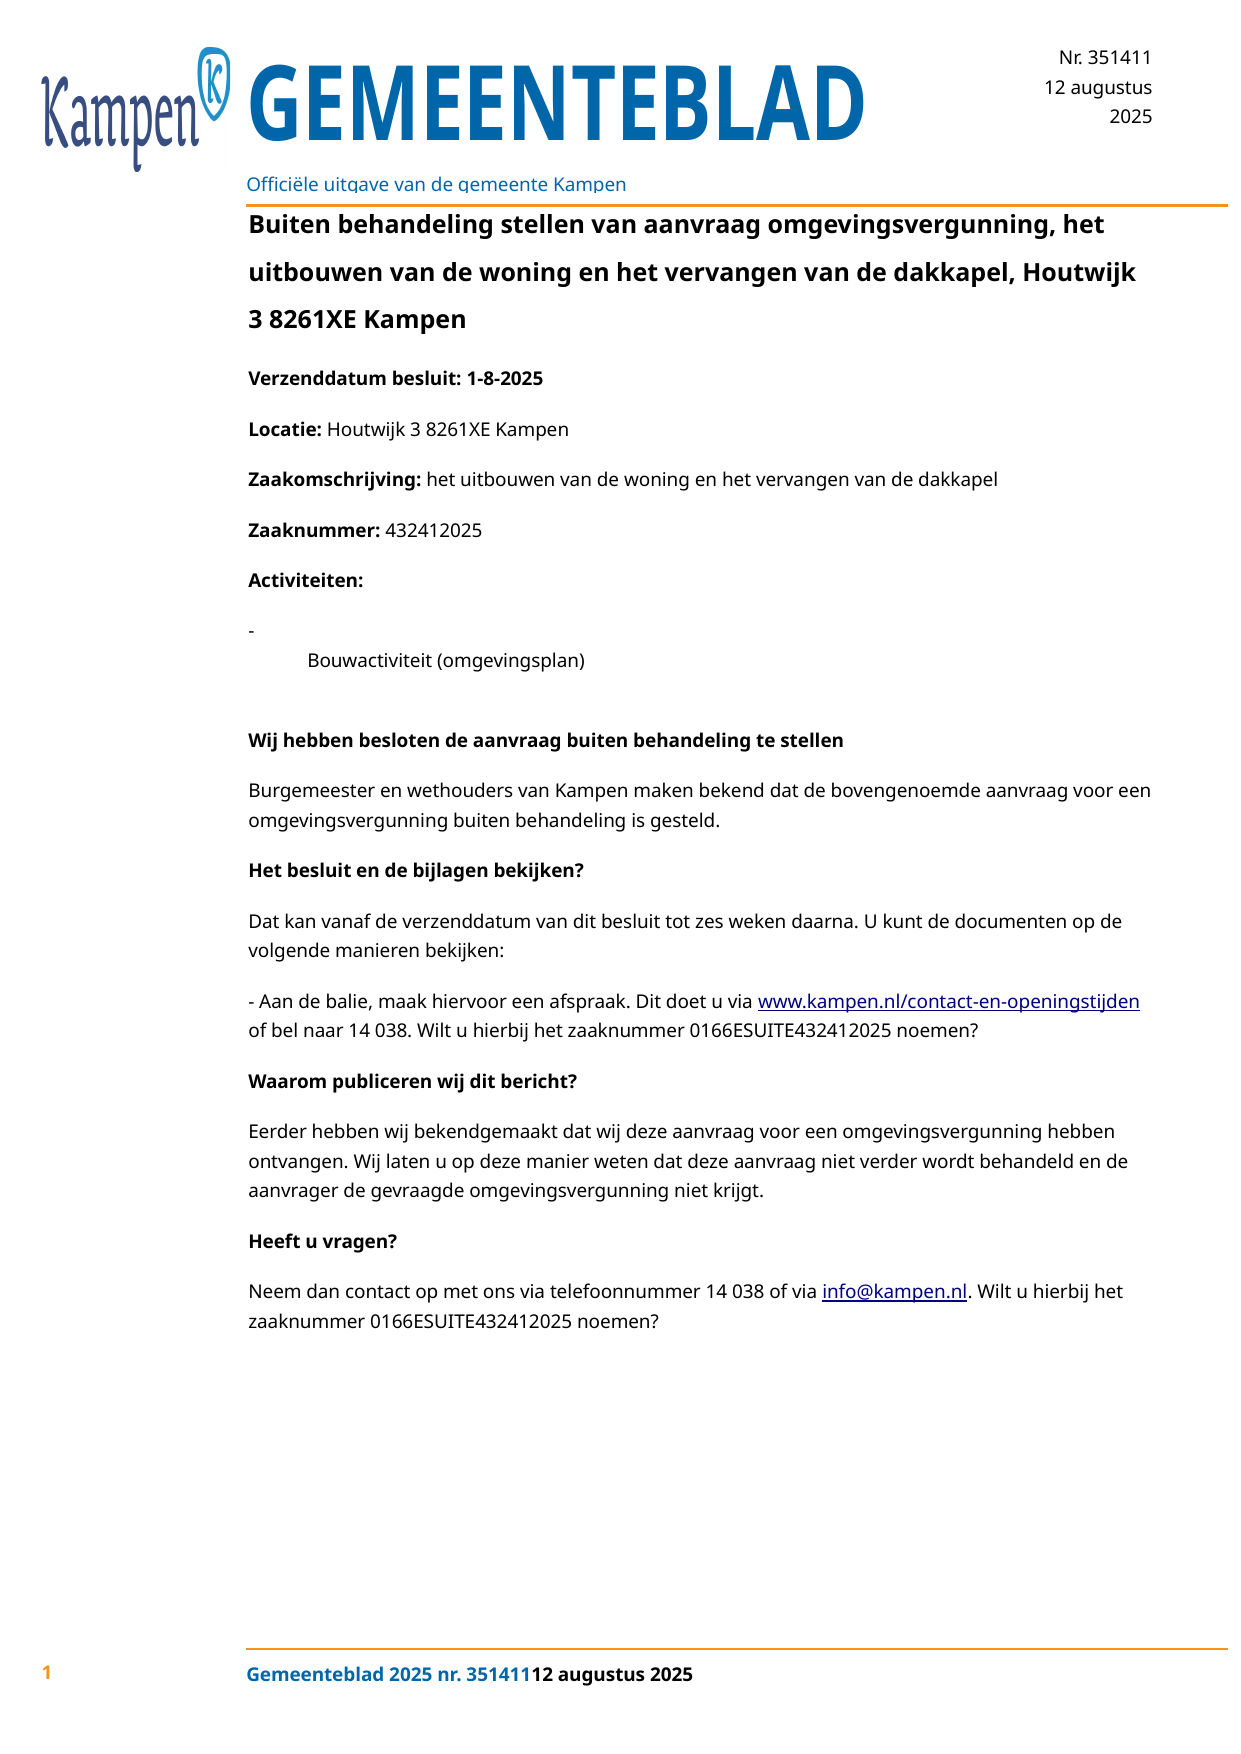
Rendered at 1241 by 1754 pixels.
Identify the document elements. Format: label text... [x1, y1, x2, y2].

text Activiteiten: [248, 567, 1152, 593]
text Wij hebben besloten de aanvraag buiten behandeling te stellen [248, 727, 1152, 753]
text Zaaknummer: 432412025 [248, 517, 1152, 542]
text Burgemeester en wethouders van Kampen maken bekend dat de bovengenoemde aanvraag voor een omgevingsvergunning buiten behandeling is gesteld. [248, 778, 1152, 833]
text Eerder hebben wij bekendgemaakt dat wij deze aanvraag voor een omgevingsvergunning hebben ontvangen. Wij laten u op deze manier weten dat deze aanvraag niet verder wordt behandeld en de aanvrager de gevraagde omgevingsvergunning niet krijgt. [248, 1118, 1152, 1203]
picture [41, 47, 231, 172]
text - Aan de balie, maak hiervoor een afspraak. Dit doet u via www.kampen.nl/contact-en-openingstijden of bel naar 14 038. Wilt u hierbij het zaaknummer 0166ESUITE432412025 noemen? [248, 988, 1152, 1043]
text Het besluit en de bijlagen bekijken? [248, 858, 1152, 883]
text Waarom publiceren wij dit bericht? [248, 1068, 1152, 1094]
text Zaakomschrijving: het uitbouwen van de woning en het vervangen van de dakkapel [248, 466, 1152, 492]
text Neem dan contact op met ons via telefoonnummer 14 038 of via info@kampen.nl. Wilt u hierbij het zaaknummer 0166ESUITE432412025 noemen? [248, 1278, 1152, 1334]
list Bouwactiviteit (omgevingsplan) [248, 647, 1152, 673]
text Verzenddatum besluit: 1-8-2025 [248, 366, 1152, 391]
text Heeft u vragen? [248, 1228, 1152, 1254]
text Dat kan vanaf de verzenddatum van dit besluit tot zes weken daarna. U kunt de documenten op de volgende manieren bekijken: [248, 908, 1152, 963]
text Locatie: Houtwijk 3 8261XE Kampen [248, 416, 1152, 442]
text Buiten behandeling stellen van aanvraag omgevingsvergunning, het uitbouwen van de woning en het vervangen van de dakkapel, Houtwijk 3 8261XE Kampen [248, 207, 1152, 336]
